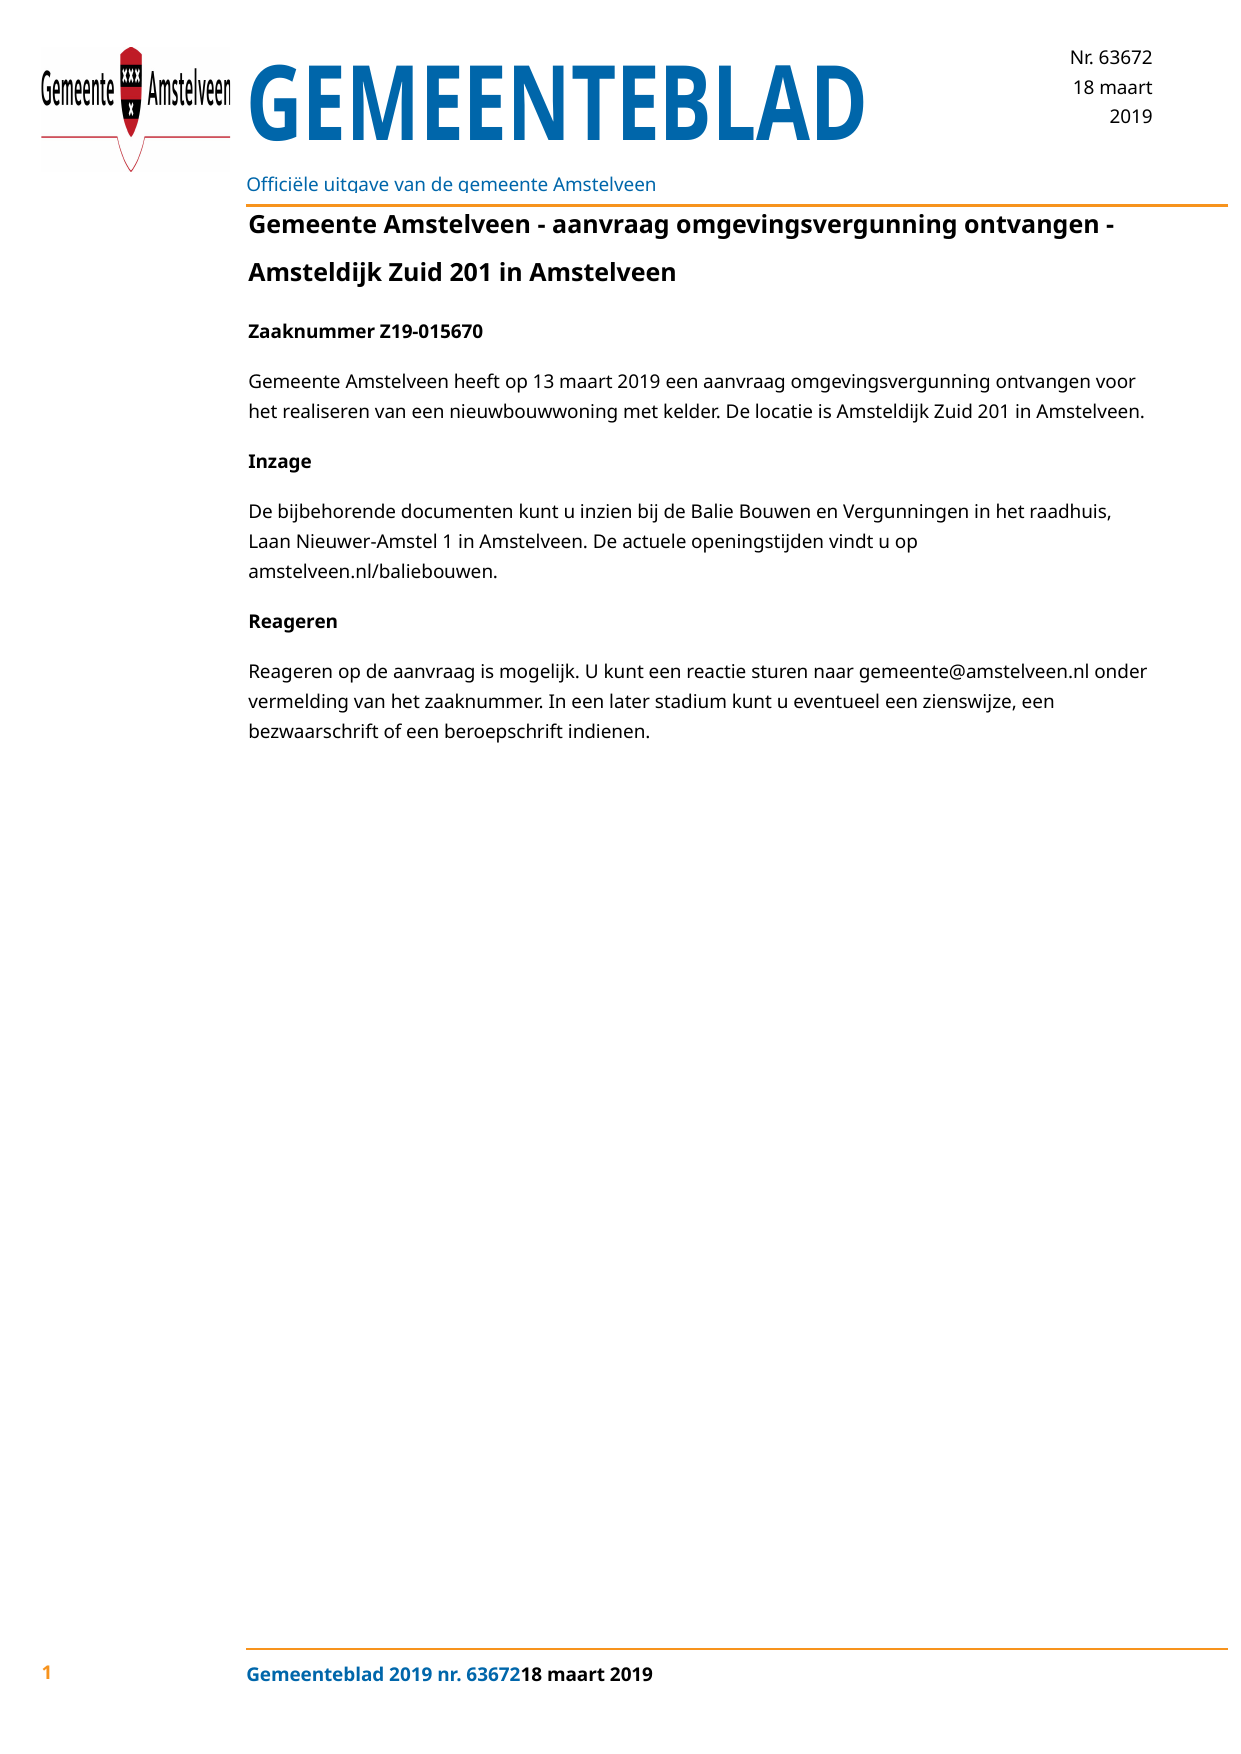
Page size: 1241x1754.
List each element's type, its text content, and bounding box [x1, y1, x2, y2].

text Zaaknummer Z19-015670 [248, 318, 1152, 344]
text Inzage [248, 448, 1152, 474]
text Reageren [248, 608, 1152, 634]
text Gemeente Amstelveen - aanvraag omgevingsvergunning ontvangen - Amsteldijk Zuid 201 in Amstelveen [248, 207, 1152, 288]
text De bijbehorende documenten kunt u inzien bij de Balie Bouwen en Vergunningen in het raadhuis, Laan Nieuwer-Amstel 1 in Amstelveen. De actuele openingstijden vindt u op amstelveen.nl/baliebouwen. [248, 499, 1152, 584]
text Reageren op de aanvraag is mogelijk. U kunt een reactie sturen naar gemeente@amstelveen.nl onder vermelding van het zaaknummer. In een later stadium kunt u eventueel een zienswijze, een bezwaarschrift of een beroepschrift indienen. [248, 659, 1152, 744]
text Gemeente Amstelveen heeft op 13 maart 2019 een aanvraag omgevingsvergunning ontvangen voor het realiseren van een nieuwbouwwoning met kelder. De locatie is Amsteldijk Zuid 201 in Amstelveen. [248, 368, 1152, 424]
picture [41, 47, 231, 172]
